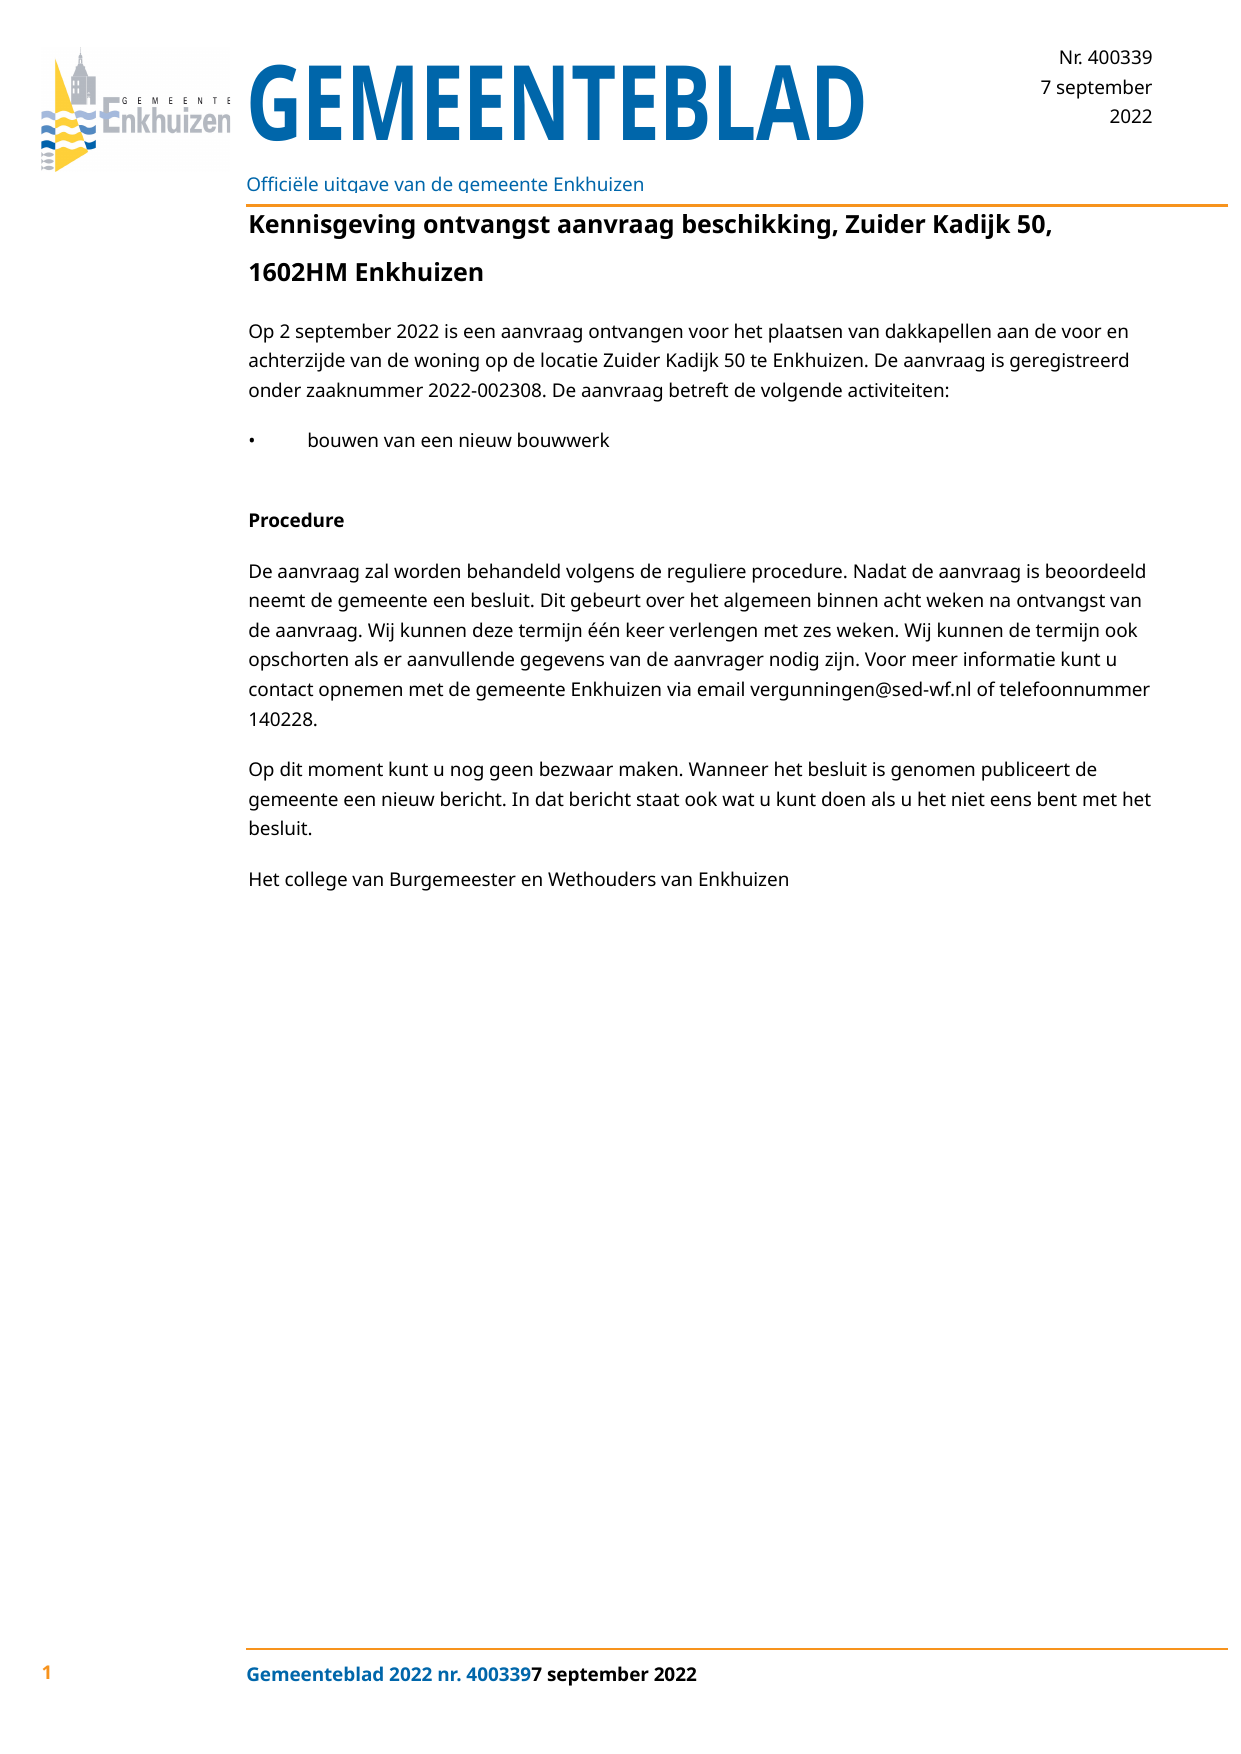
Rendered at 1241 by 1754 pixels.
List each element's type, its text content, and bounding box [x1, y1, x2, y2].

picture [41, 47, 231, 172]
text Op 2 september 2022 is een aanvraag ontvangen voor het plaatsen van dakkapellen aan de voor en achterzijde van de woning op de locatie Zuider Kadijk 50 te Enkhuizen. De aanvraag is geregistreerd onder zaaknummer 2022-002308. De aanvraag betreft de volgende activiteiten: [248, 318, 1152, 403]
text De aanvraag zal worden behandeld volgens de reguliere procedure. Nadat de aanvraag is beoordeeld neemt de gemeente een besluit. Dit gebeurt over het algemeen binnen acht weken na ontvangst van de aanvraag. Wij kunnen deze termijn één keer verlengen met zes weken. Wij kunnen de termijn ook opschorten als er aanvullende gegevens van de aanvrager nodig zijn. Voor meer informatie kunt u contact opnemen met de gemeente Enkhuizen via email vergunningen@sed-wf.nl of telefoonnummer 140228. [248, 558, 1152, 732]
text Kennisgeving ontvangst aanvraag beschikking, Zuider Kadijk 50, 1602HM Enkhuizen [248, 207, 1152, 288]
text Procedure [248, 507, 1152, 533]
list bouwen van een nieuw bouwwerk [248, 427, 1152, 453]
text Het college van Burgemeester en Wethouders van Enkhuizen [248, 866, 1152, 892]
text Op dit moment kunt u nog geen bezwaar maken. Wanneer het besluit is genomen publiceert de gemeente een nieuw bericht. In dat bericht staat ook wat u kunt doen als u het niet eens bent met het besluit. [248, 756, 1152, 841]
